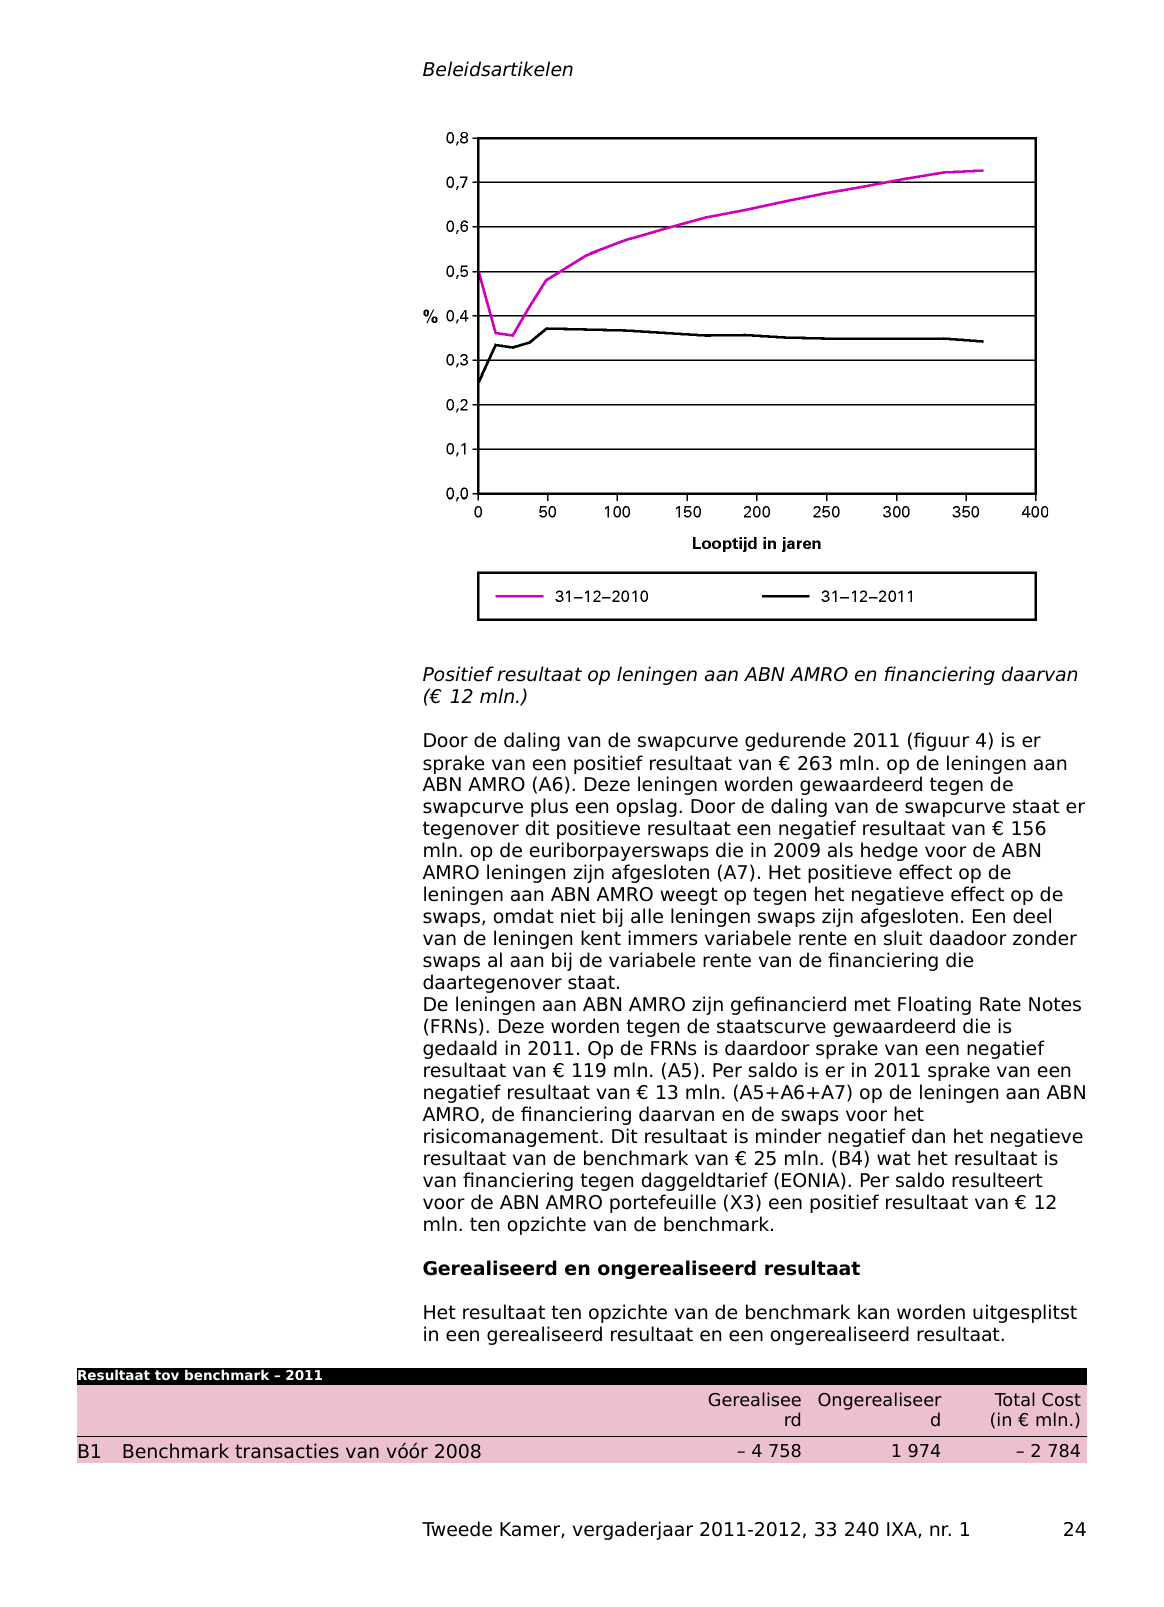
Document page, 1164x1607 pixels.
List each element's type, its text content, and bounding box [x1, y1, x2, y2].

table_cell Gerealiseerd [696, 1385, 808, 1436]
picture [422, 130, 1049, 621]
text De leningen aan ABN AMRO zijn gefinancierd met Floating Rate Notes (FRNs). Deze worden tegen de staatscurve gewaardeerd die is gedaald in 2011. Op de FRNs is daardoor sprake van een negatief resultaat van € 119 mln. (A5). Per saldo is er in 2011 sprake van een negatief resultaat van € 13 mln. (A5+A6+A7) op de leningen aan ABN AMRO, de financiering daarvan en de swaps voor het risicomanagement. Dit resultaat is minder negatief dan het negatieve resultaat van de benchmark van € 25 mln. (B4) wat het resultaat is van financiering tegen daggeldtarief (EONIA). Per saldo resulteert voor de ABN AMRO portefeuille (X3) een positief resultaat van € 12 mln. ten opzichte van de benchmark. [422, 994, 1087, 1236]
subtitle Gerealiseerd en ongerealiseerd resultaat [422, 1258, 1087, 1280]
table_cell Benchmark transacties van vóór 2008 [116, 1437, 696, 1463]
subtitle Positief resultaat op leningen aan ABN AMRO en financiering daarvan (€ 12 mln.) [422, 664, 1087, 708]
table_cell – 2 784 [947, 1437, 1087, 1463]
text Het resultaat ten opzichte van de benchmark kan worden uitgesplitst in een gerealiseerd resultaat en een ongerealiseerd resultaat. [422, 1302, 1087, 1346]
table_cell [77, 1385, 696, 1436]
table_cell – 4 758 [696, 1437, 808, 1463]
table_header Resultaat tov benchmark – 2011 [77, 1368, 1087, 1384]
table_cell B1 [77, 1437, 116, 1463]
table_cell Ongerealiseerd [808, 1385, 947, 1436]
table_cell Total Cost (in € mln.) [947, 1385, 1087, 1436]
table_cell 1 974 [808, 1437, 947, 1463]
text Door de daling van de swapcurve gedurende 2011 (figuur 4) is er sprake van een positief resultaat van € 263 mln. op de leningen aan ABN AMRO (A6). Deze leningen worden gewaardeerd tegen de swapcurve plus een opslag. Door de daling van de swapcurve staat er tegenover dit positieve resultaat een negatief resultaat van € 156 mln. op de euriborpayerswaps die in 2009 als hedge voor de ABN AMRO leningen zijn afgesloten (A7). Het positieve effect op de leningen aan ABN AMRO weegt op tegen het negatieve effect op de swaps, omdat niet bij alle leningen swaps zijn afgesloten. Een deel van de leningen kent immers variabele rente en sluit daadoor zonder swaps al aan bij de variabele rente van de financiering die daartegenover staat. [422, 730, 1087, 994]
